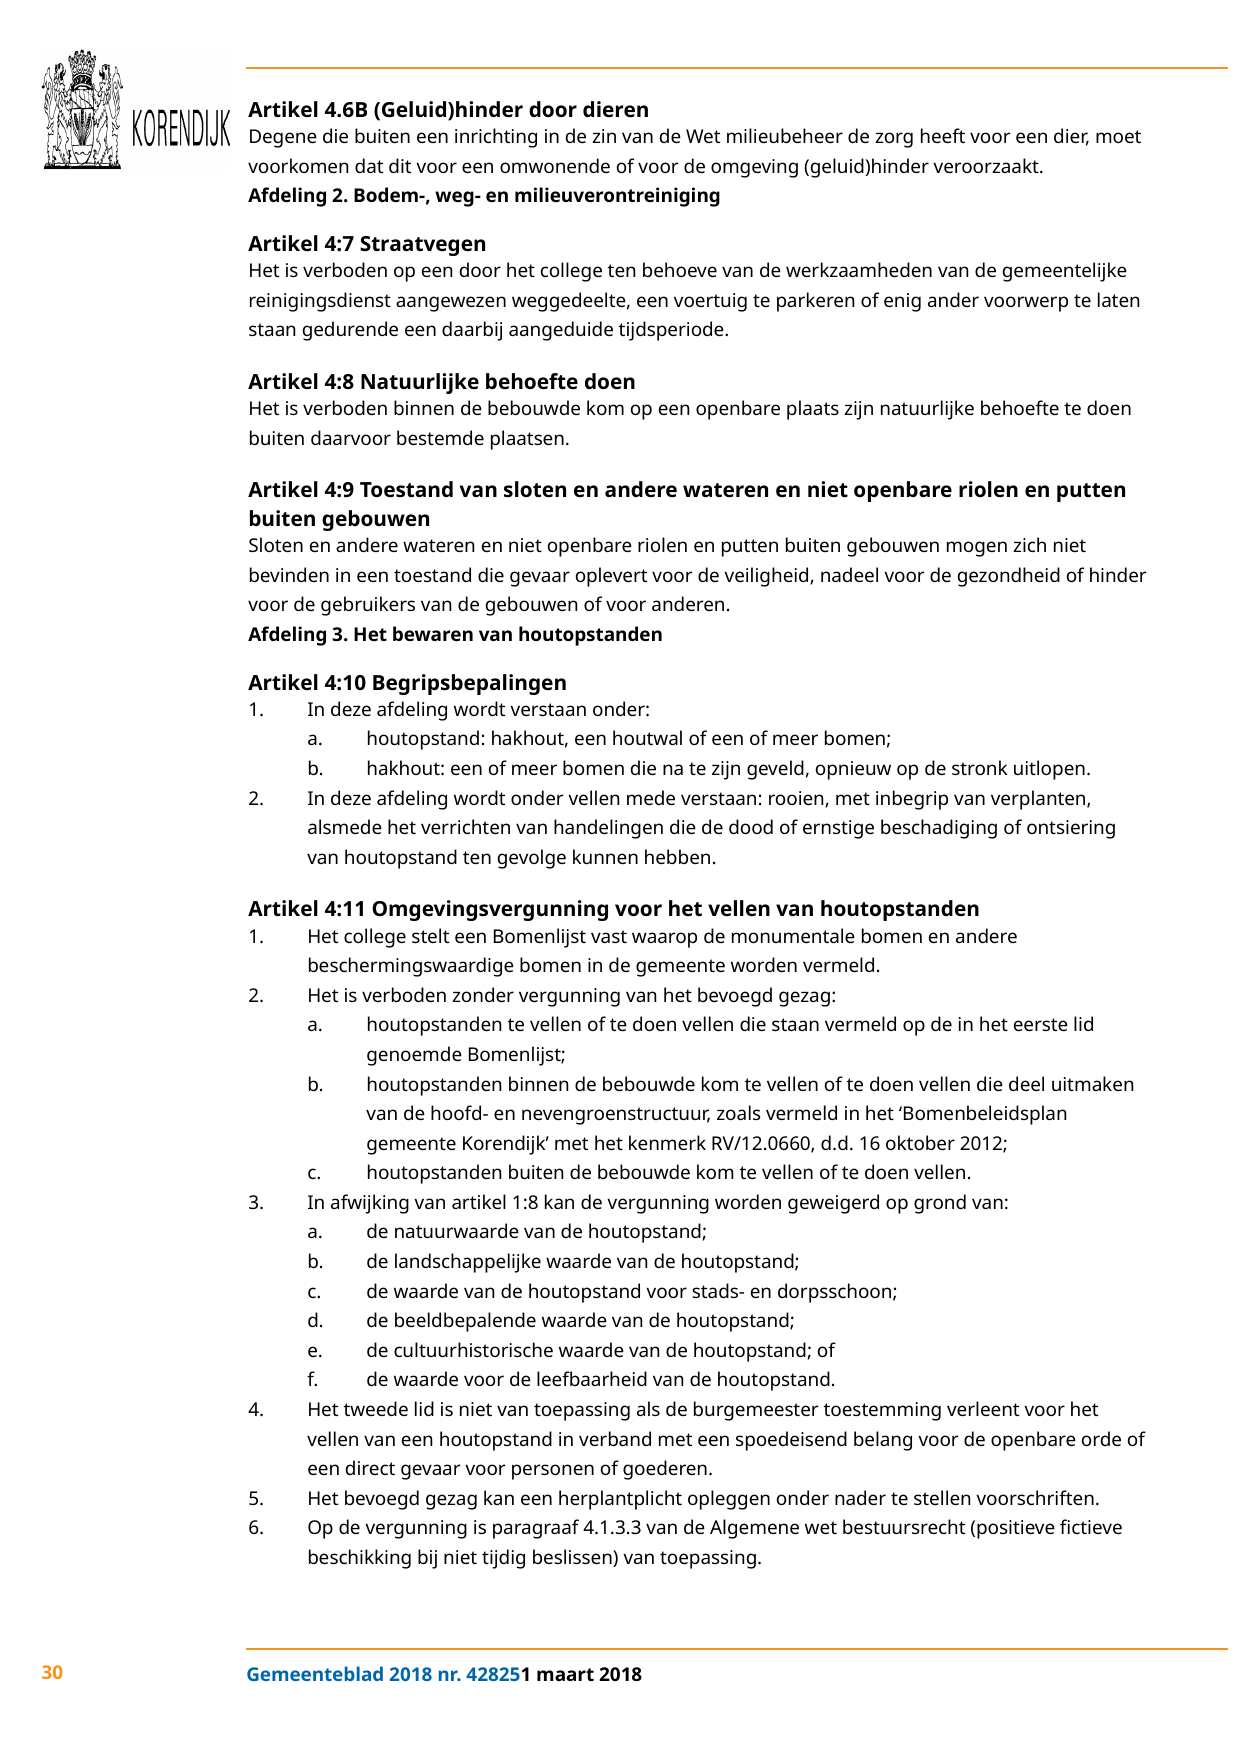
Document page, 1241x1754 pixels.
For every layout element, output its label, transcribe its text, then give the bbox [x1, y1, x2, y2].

list Het is verboden zonder vergunning van het bevoegd gezag: [248, 982, 1152, 1008]
list de landschappelijke waarde van de houtopstand; [307, 1248, 1152, 1274]
list Op de vergunning is paragraaf 4.1.3.3 van de Algemene wet bestuursrecht (positieve fictieve beschikking bij niet tijdig beslissen) van toepassing. [248, 1514, 1152, 1570]
picture [41, 47, 231, 172]
list de waarde voor de leefbaarheid van de houtopstand. [307, 1367, 1152, 1392]
list de natuurwaarde van de houtopstand; [307, 1219, 1152, 1244]
text Artikel 4:11 Omgevingsvergunning voor het vellen van houtopstanden [248, 894, 1152, 923]
text Artikel 4:7 Straatvegen [248, 229, 1152, 257]
list de cultuurhistorische waarde van de houtopstand; of [307, 1337, 1152, 1363]
list Het tweede lid is niet van toepassing als de burgemeester toestemming verleent voor het vellen van een houtopstand in verband met een spoedeisend belang voor de openbare orde of een direct gevaar voor personen of goederen. [248, 1396, 1152, 1481]
list houtopstand: hakhout, een houtwal of een of meer bomen; [307, 726, 1152, 751]
text Afdeling 2. Bodem-, weg- en milieuverontreiniging [248, 182, 1152, 208]
text Het is verboden op een door het college ten behoeve van de werkzaamheden van de gemeentelijke reinigingsdienst aangewezen weggedeelte, een voertuig te parkeren of enig ander voorwerp te laten staan gedurende een daarbij aangeduide tijdsperiode. [248, 257, 1152, 342]
text Artikel 4.6B (Geluid)hinder door dieren [248, 95, 1152, 123]
list In deze afdeling wordt verstaan onder: [248, 696, 1152, 722]
list de waarde van de houtopstand voor stads- en dorpsschoon; [307, 1278, 1152, 1303]
list Het college stelt een Bomenlijst vast waarop de monumentale bomen en andere beschermingswaardige bomen in de gemeente worden vermeld. [248, 923, 1152, 978]
text Artikel 4:10 Begripsbepalingen [248, 668, 1152, 696]
text Afdeling 3. Het bewaren van houtopstanden [248, 621, 1152, 647]
list houtopstanden buiten de bebouwde kom te vellen of te doen vellen. [307, 1159, 1152, 1185]
text Degene die buiten een inrichting in de zin van de Wet milieubeheer de zorg heeft voor een dier, moet voorkomen dat dit voor een omwonende of voor de omgeving (geluid)hinder veroorzaakt. [248, 123, 1152, 178]
list In afwijking van artikel 1:8 kan de vergunning worden geweigerd op grond van: [248, 1189, 1152, 1215]
list houtopstanden te vellen of te doen vellen die staan vermeld op de in het eerste lid genoemde Bomenlijst; [307, 1012, 1152, 1067]
list hakhout: een of meer bomen die na te zijn geveld, opnieuw op de stronk uitlopen. [307, 755, 1152, 781]
text Artikel 4:8 Natuurlijke behoefte doen [248, 367, 1152, 395]
text Artikel 4:9 Toestand van sloten en andere wateren en niet openbare riolen en putten buiten gebouwen [248, 475, 1152, 532]
text Het is verboden binnen de bebouwde kom op een openbare plaats zijn natuurlijke behoefte te doen buiten daarvoor bestemde plaatsen. [248, 395, 1152, 451]
text Sloten en andere wateren en niet openbare riolen en putten buiten gebouwen mogen zich niet bevinden in een toestand die gevaar oplevert voor de veiligheid, nadeel voor de gezondheid of hinder voor de gebruikers van de gebouwen of voor anderen. [248, 532, 1152, 617]
list houtopstanden binnen de bebouwde kom te vellen of te doen vellen die deel uitmaken van de hoofd- en nevengroenstructuur, zoals vermeld in het ‘Bomenbeleidsplan gemeente Korendijk’ met het kenmerk RV/12.0660, d.d. 16 oktober 2012; [307, 1071, 1152, 1156]
list de beeldbepalende waarde van de houtopstand; [307, 1307, 1152, 1333]
list Het bevoegd gezag kan een herplantplicht opleggen onder nader te stellen voorschriften. [248, 1485, 1152, 1511]
list In deze afdeling wordt onder vellen mede verstaan: rooien, met inbegrip van verplanten, alsmede het verrichten van handelingen die de dood of ernstige beschadiging of ontsiering van houtopstand ten gevolge kunnen hebben. [248, 785, 1152, 870]
